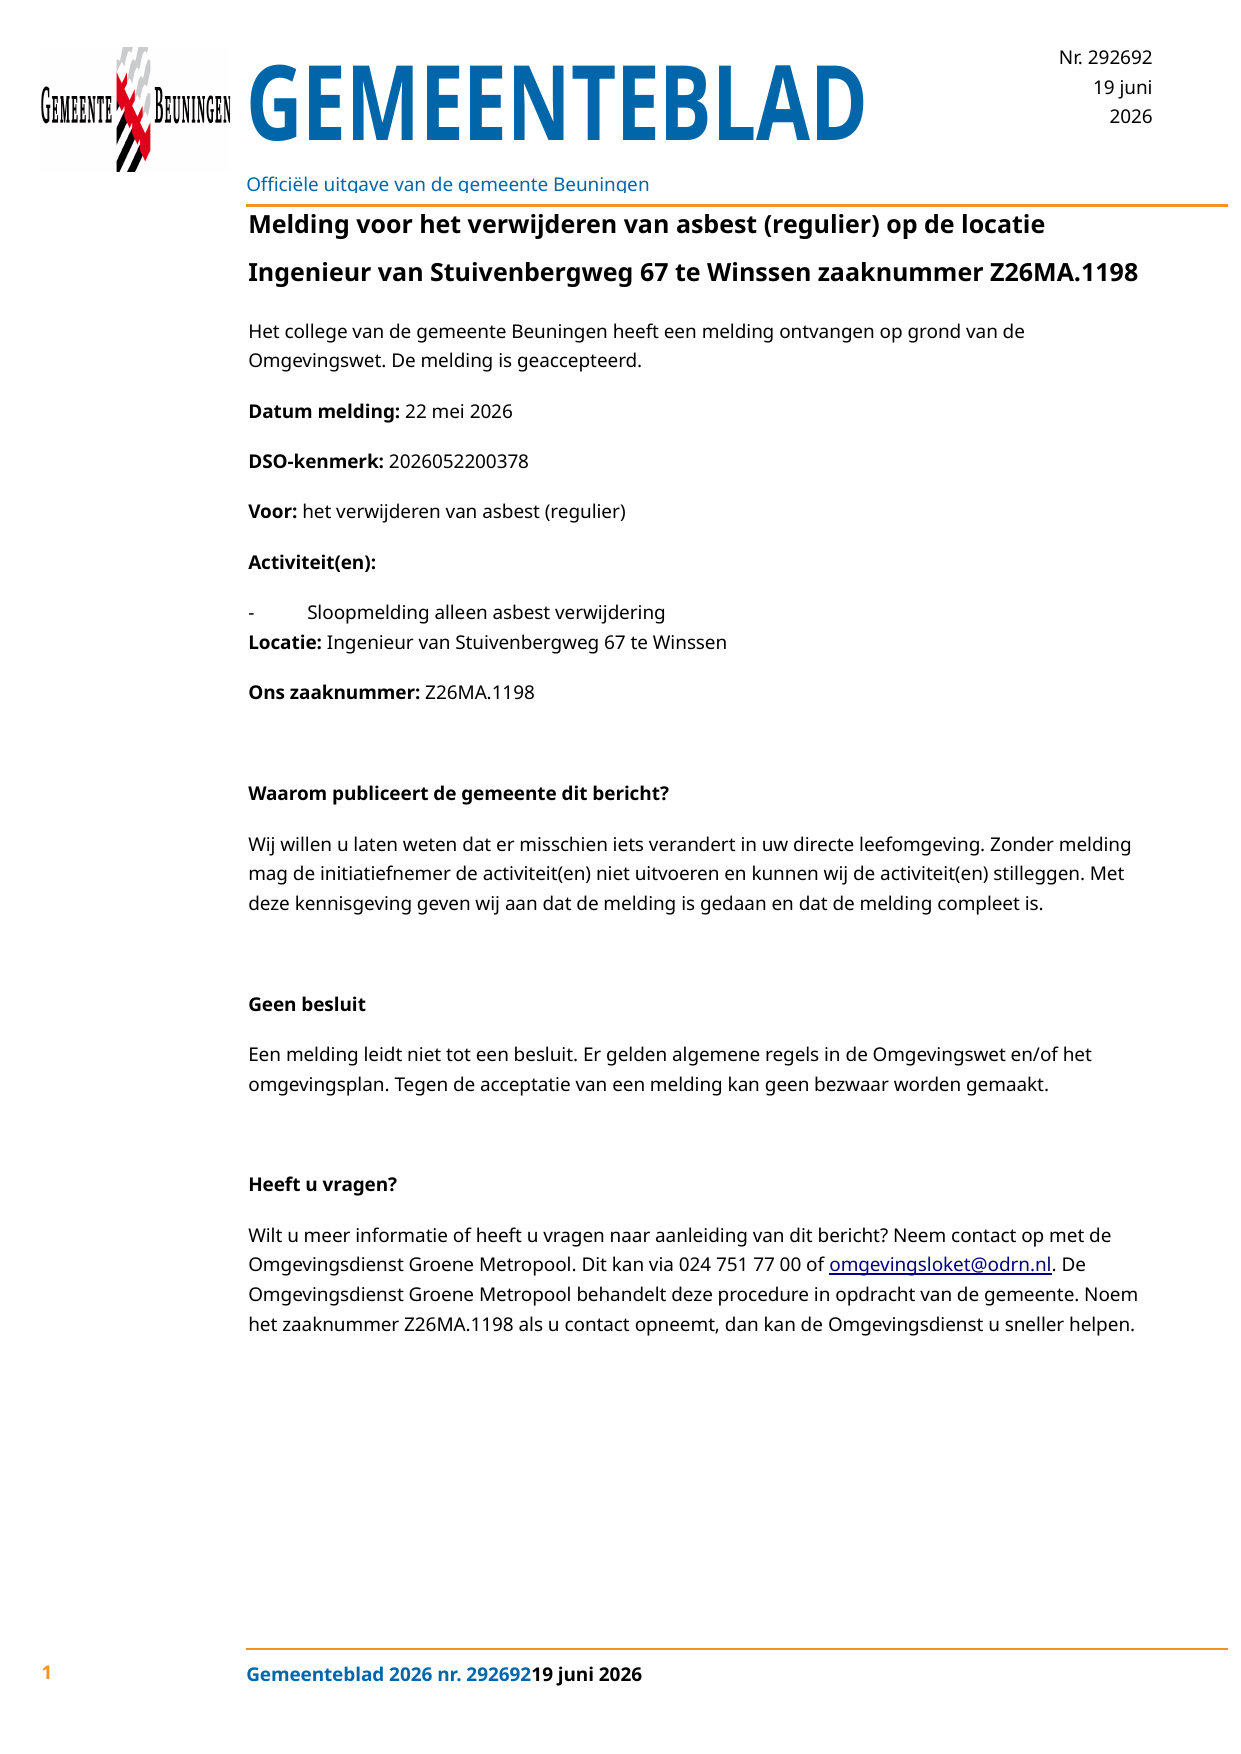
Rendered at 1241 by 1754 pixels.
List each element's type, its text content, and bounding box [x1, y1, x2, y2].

text Heeft u vragen? [248, 1172, 1152, 1197]
text DSO-kenmerk: 2026052200378 [248, 448, 1152, 474]
text Melding voor het verwijderen van asbest (regulier) op de locatie Ingenieur van Stuivenbergweg 67 te Winssen zaaknummer Z26MA.1198 [248, 207, 1152, 288]
text Activiteit(en): [248, 549, 1152, 575]
text Datum melding: 22 mei 2026 [248, 398, 1152, 424]
text Voor: het verwijderen van asbest (regulier) [248, 499, 1152, 524]
text Geen besluit [248, 991, 1152, 1017]
text Wilt u meer informatie of heeft u vragen naar aanleiding van dit bericht? Neem contact op met de Omgevingsdienst Groene Metropool. Dit kan via 024 751 77 00 of omgevingsloket@odrn.nl. De Omgevingsdienst Groene Metropool behandelt deze procedure in opdracht van de gemeente. Noem het zaaknummer Z26MA.1198 als u contact opneemt, dan kan de Omgevingsdienst u sneller helpen. [248, 1222, 1152, 1337]
list Sloopmelding alleen asbest verwijdering [248, 599, 1152, 625]
text Ons zaaknummer: Z26MA.1198 [248, 679, 1152, 705]
text Waarom publiceert de gemeente dit bericht? [248, 780, 1152, 806]
picture [41, 47, 231, 172]
text Locatie: Ingenieur van Stuivenbergweg 67 te Winssen [248, 629, 1152, 655]
text Een melding leidt niet tot een besluit. Er gelden algemene regels in de Omgevingswet en/of het omgevingsplan. Tegen de acceptatie van een melding kan geen bezwaar worden gemaakt. [248, 1041, 1152, 1097]
text Wij willen u laten weten dat er misschien iets verandert in uw directe leefomgeving. Zonder melding mag de initiatiefnemer de activiteit(en) niet uitvoeren en kunnen wij de activiteit(en) stilleggen. Met deze kennisgeving geven wij aan dat de melding is gedaan en dat de melding compleet is. [248, 831, 1152, 916]
text Het college van de gemeente Beuningen heeft een melding ontvangen op grond van de Omgevingswet. De melding is geaccepteerd. [248, 318, 1152, 373]
